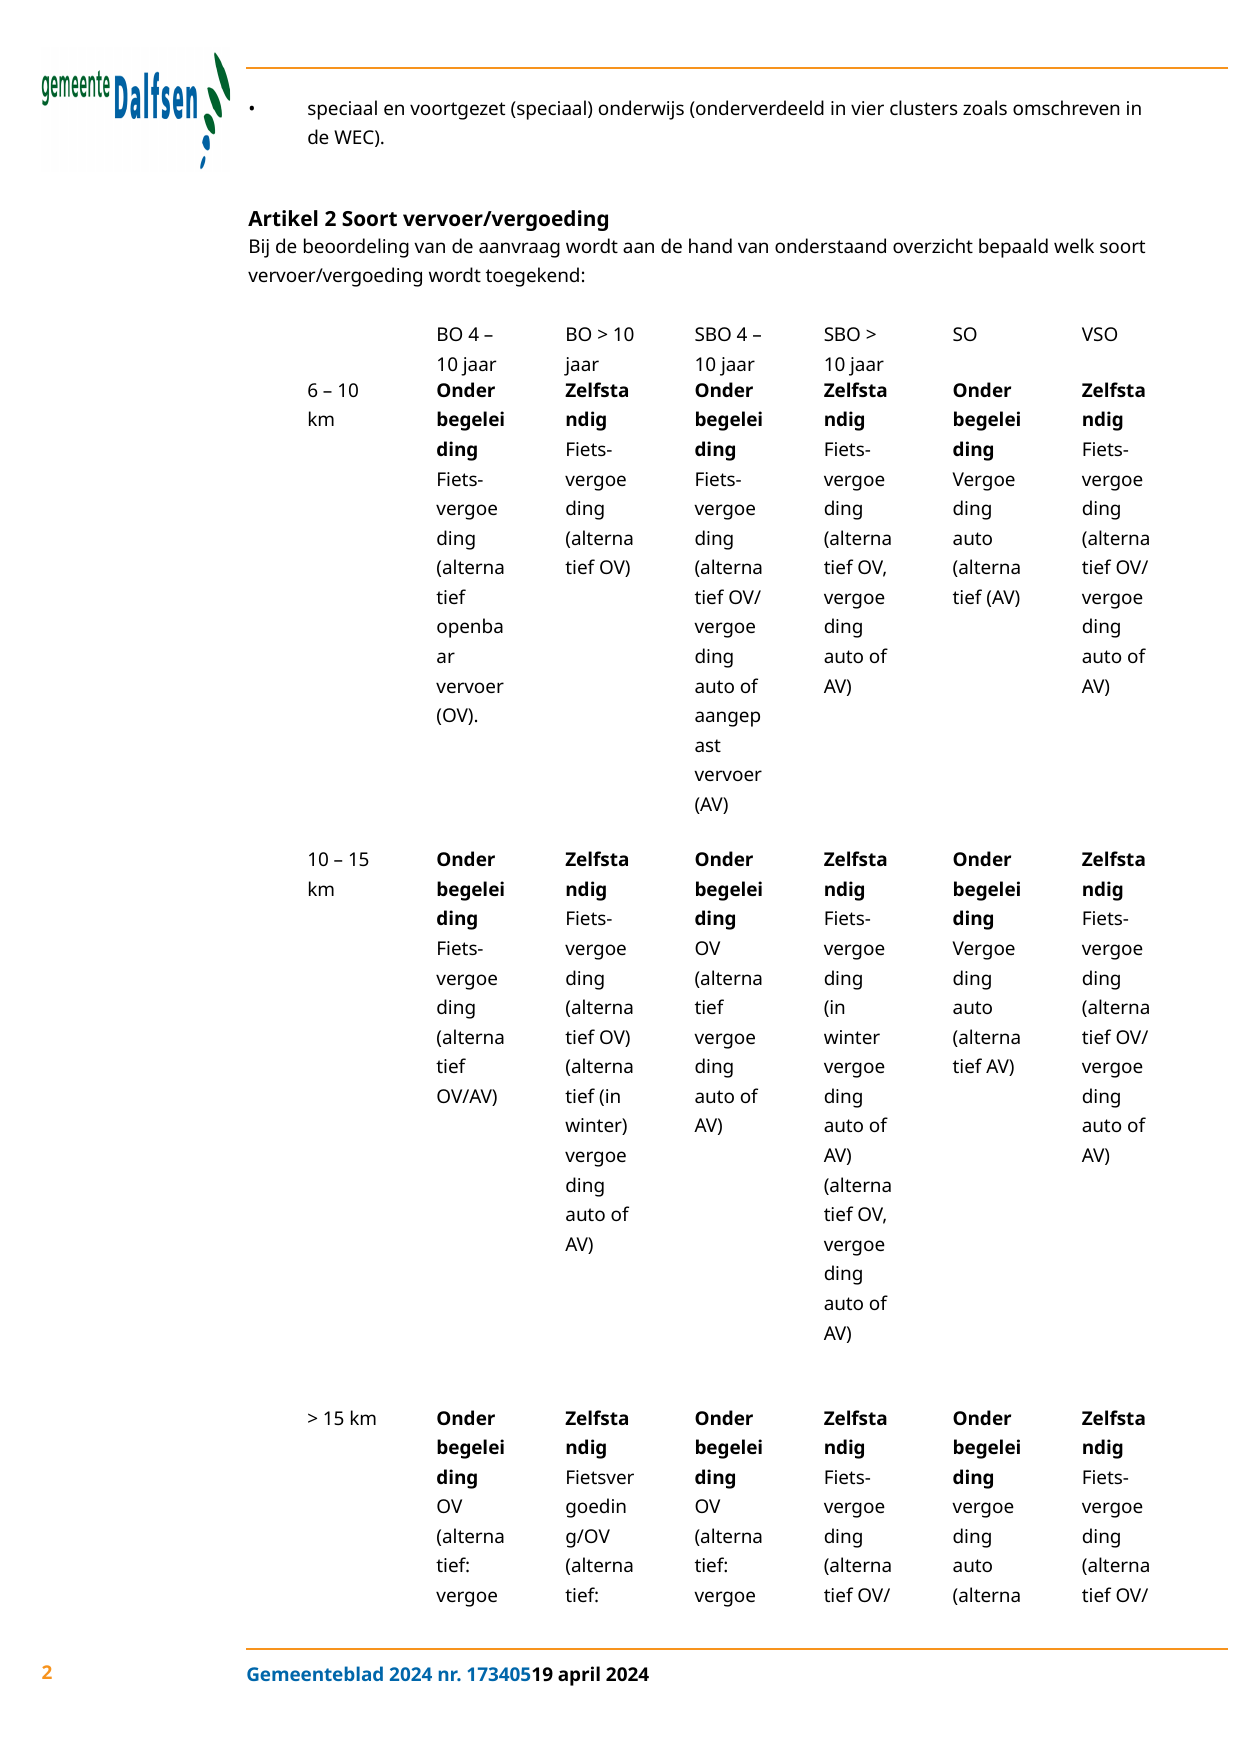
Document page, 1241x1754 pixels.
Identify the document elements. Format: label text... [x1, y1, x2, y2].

table_cell Onder begeleiding Vergoeding auto (alternatief AV) [894, 846, 1022, 1405]
table_cell Onder begeleiding Fiets- vergoeding (alternatief OV/ vergoeding auto of aangepast vervoer (AV) [635, 377, 764, 846]
table_cell Zelfstandig Fiets- vergoeding (alternatief OV) (alternatief (in winter) vergoeding auto of AV) [506, 846, 635, 1405]
table_cell Zelfstandig Fiets- vergoeding (alternatief OV/ [764, 1405, 893, 1608]
text Artikel 2 Soort vervoer/vergoeding [248, 204, 1152, 233]
table_cell > 15 km [248, 1405, 377, 1608]
text Bij de beoordeling van de aanvraag wordt aan de hand van onderstaand overzicht bepaald welk soort vervoer/vergoeding wordt toegekend: [248, 233, 1152, 288]
table_cell Zelfstandig Fietsvergoeding/OV (alternatief: [506, 1405, 635, 1608]
table_cell Zelfstandig Fiets- vergoeding (alternatief OV/ vergoeding auto of AV) [1023, 377, 1152, 846]
table_header [248, 322, 377, 377]
table_header BO 4 – 10 jaar [377, 322, 506, 377]
table_header SBO > 10 jaar [764, 322, 893, 377]
table_cell 6 – 10 km [248, 377, 377, 846]
table_cell Zelfstandig Fiets- vergoeding (alternatief OV) [506, 377, 635, 846]
table_cell Onder begeleiding OV (alternatief: vergoe [635, 1405, 764, 1608]
list speciaal en voortgezet (speciaal) onderwijs (onderverdeeld in vier clusters zoals omschreven in de WEC). [248, 95, 1152, 150]
table_cell Onder begeleiding vergoeding auto (alterna [894, 1405, 1022, 1608]
table_cell Zelfstandig Fiets- vergoeding (alternatief OV, vergoeding auto of AV) [764, 377, 893, 846]
table_cell 10 – 15 km [248, 846, 377, 1405]
table_cell Onder begeleiding OV (alternatief vergoeding auto of AV) [635, 846, 764, 1405]
table_header BO > 10 jaar [506, 322, 635, 377]
table_header VSO [1023, 322, 1152, 377]
table_cell Zelfstandig Fiets-vergoeding (in winter vergoeding auto of AV) (alternatief OV, vergoeding auto of AV) [764, 846, 893, 1405]
table_cell Zelfstandig Fiets- vergoeding (alternatief OV/ [1023, 1405, 1152, 1608]
table_header SBO 4 – 10 jaar [635, 322, 764, 377]
table_cell Onder begeleiding OV (alternatief: vergoe [377, 1405, 506, 1608]
table_cell Onder begeleiding Fiets- vergoeding (alternatief OV/AV) [377, 846, 506, 1405]
table_cell Onder begeleiding Fiets- vergoeding (alternatief openbaar vervoer (OV). [377, 377, 506, 846]
table_header SO [894, 322, 1022, 377]
picture [41, 47, 231, 172]
table_cell Onder begeleiding Vergoeding auto (alternatief (AV) [894, 377, 1022, 846]
table_cell Zelfstandig Fiets- vergoeding (alternatief OV/ vergoeding auto of AV) [1023, 846, 1152, 1405]
